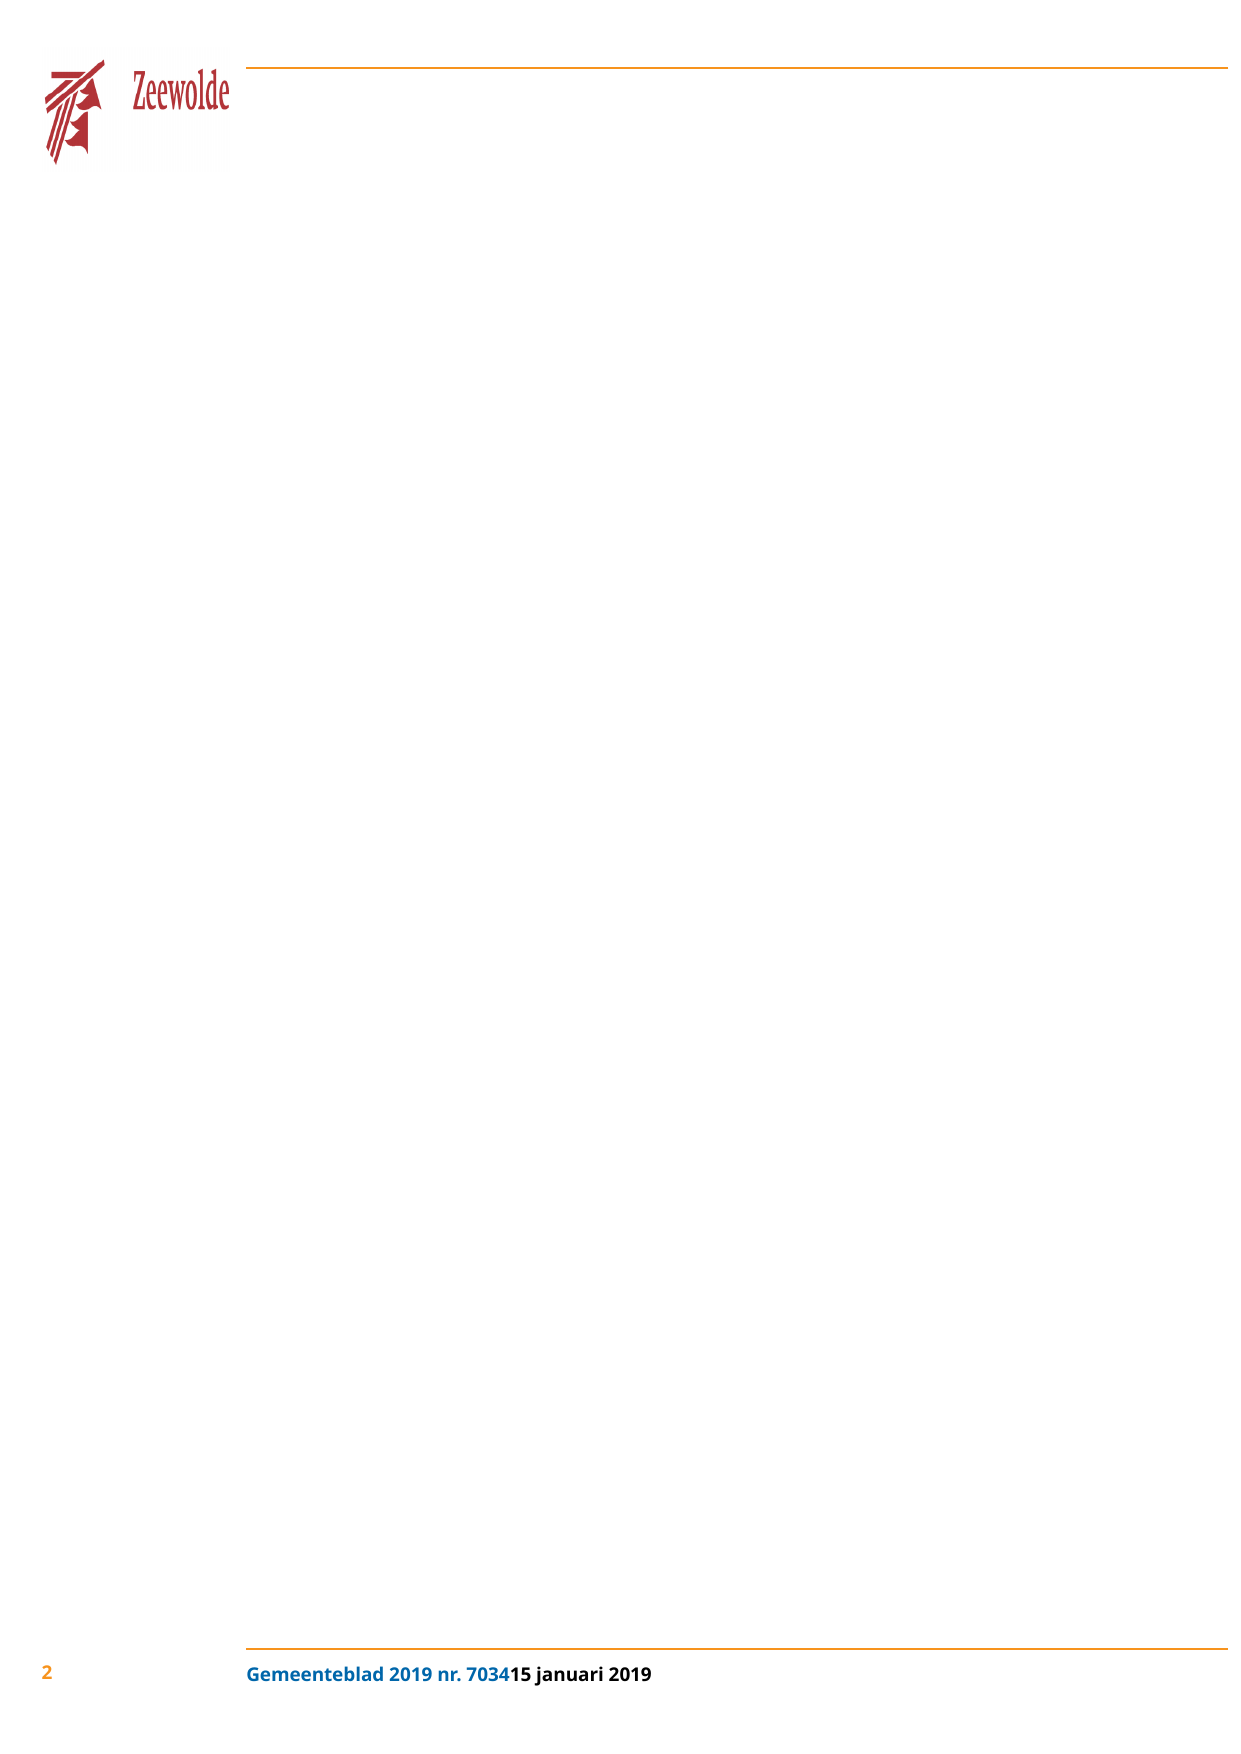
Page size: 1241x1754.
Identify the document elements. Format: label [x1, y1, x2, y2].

picture [41, 47, 231, 172]
